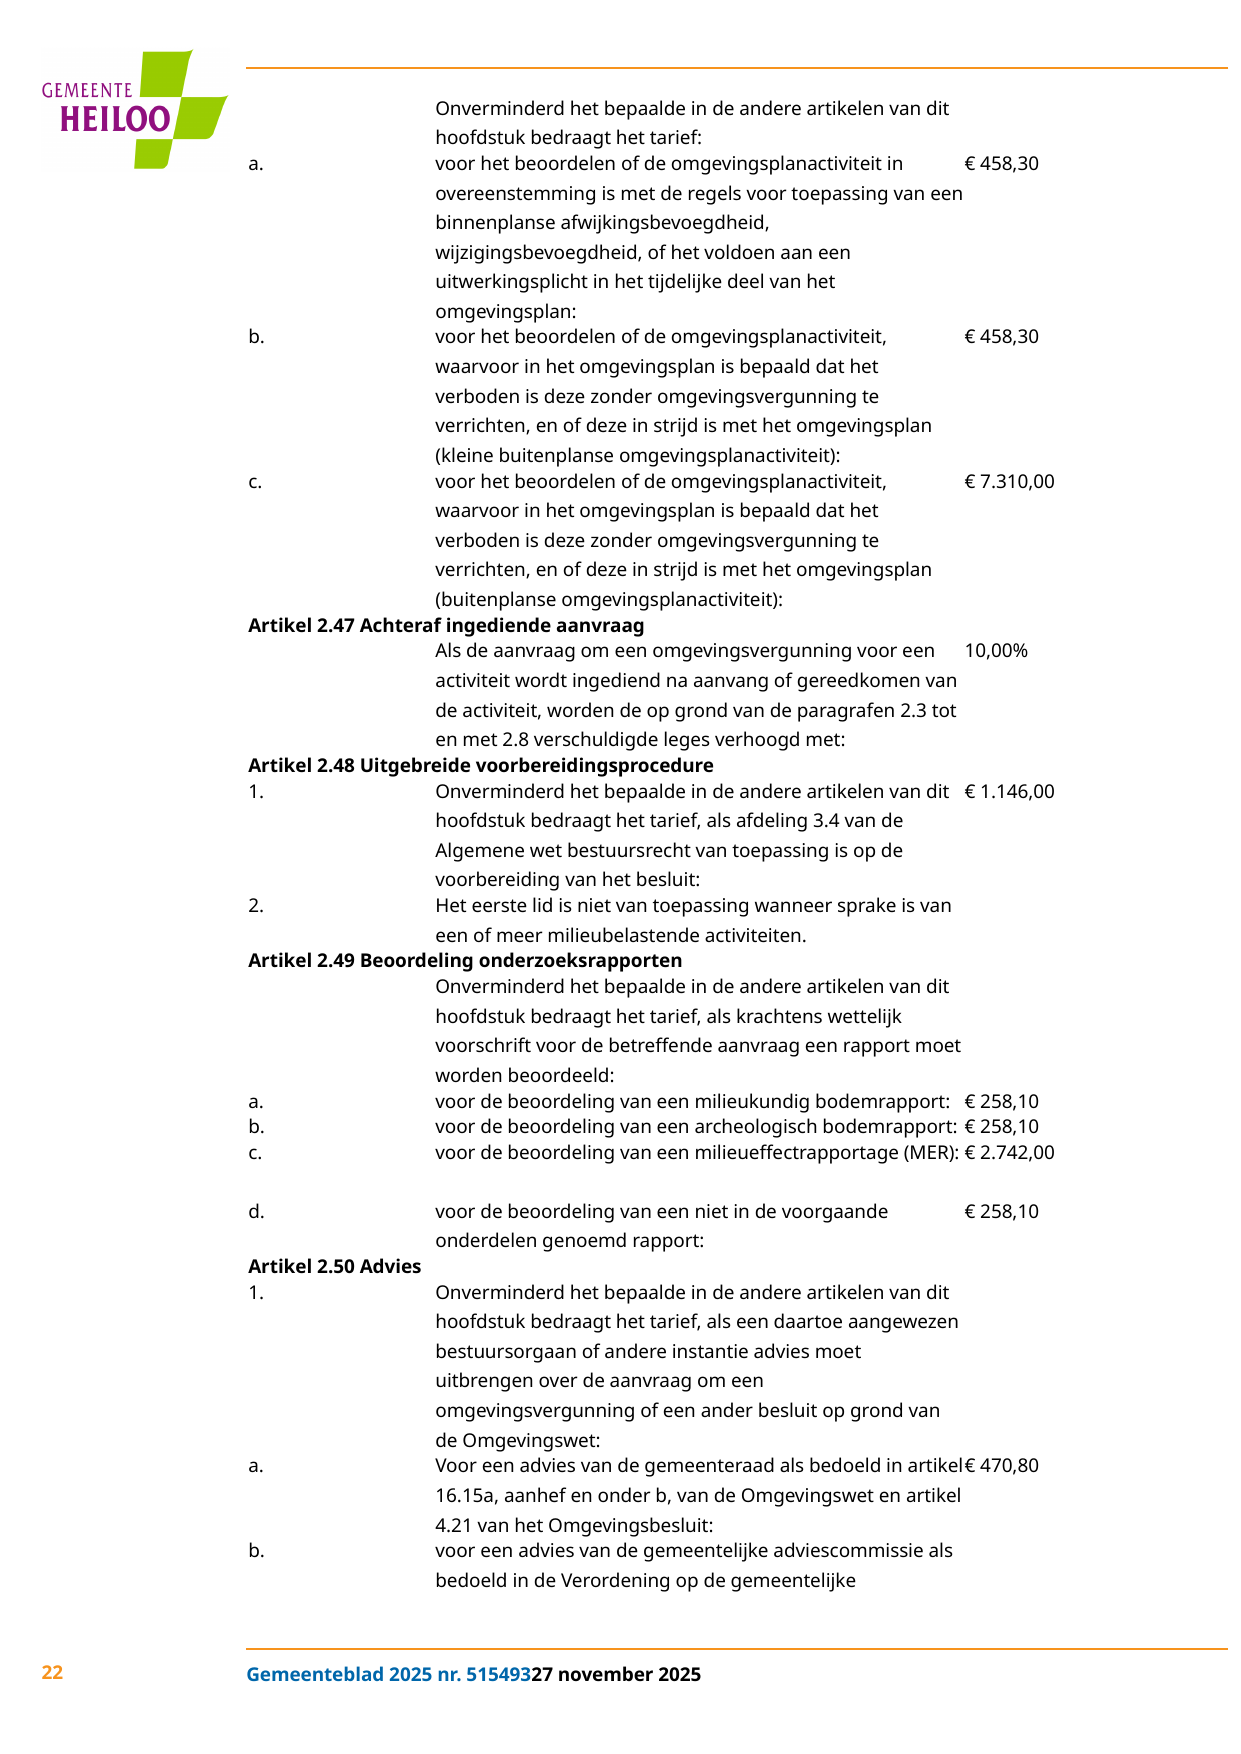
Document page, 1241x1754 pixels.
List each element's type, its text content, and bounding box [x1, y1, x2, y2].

table_header € 258,10 [964, 1198, 1152, 1253]
table_cell € 470,80 [964, 1453, 1152, 1537]
table_cell Artikel 2.48 Uitgebreide voorbereidingsprocedure [248, 752, 964, 778]
table_cell € 7.310,00 [964, 468, 1152, 612]
table_cell € 2.742,00 [964, 1139, 1152, 1165]
table_cell [964, 612, 1152, 638]
table_cell voor de beoordeling van een milieukundig bodemrapport: [435, 1088, 964, 1113]
table_cell Artikel 2.50 Advies [248, 1253, 964, 1279]
table_cell € 258,10 [964, 1114, 1152, 1139]
table_cell voor het beoordelen of de omgevingsplanactiviteit, waarvoor in het omgevingsplan is bepaald dat het verboden is deze zonder omgevingsvergunning te verrichten, en of deze in strijd is met het omgevingsplan (kleine buitenplanse omgevingsplanactiviteit): [435, 324, 964, 468]
table_cell Als de aanvraag om een omgevingsvergunning voor een activiteit wordt ingediend na aanvang of gereedkomen van de activiteit, worden de op grond van de paragrafen 2.3 tot en met 2.8 verschuldigde leges verhoogd met: [435, 638, 964, 752]
table_cell € 1.146,00 [964, 778, 1152, 892]
table_cell Artikel 2.49 Beoordeling onderzoeksrapporten [248, 948, 964, 973]
table_header voor de beoordeling van een niet in de voorgaande onderdelen genoemd rapport: [435, 1198, 964, 1253]
table_cell c. [248, 468, 435, 612]
table_cell a. [248, 150, 435, 324]
table_cell voor het beoordelen of de omgevingsplanactiviteit in overeenstemming is met de regels voor toepassing van een binnenplanse afwijkingsbevoegdheid, wijzigingsbevoegdheid, of het voldoen aan een uitwerkingsplicht in het tijdelijke deel van het omgevingsplan: [435, 150, 964, 324]
table_cell [964, 752, 1152, 778]
table_cell [964, 1253, 1152, 1279]
table_cell a. [248, 1453, 435, 1537]
table_cell [248, 973, 435, 1088]
table_cell Onverminderd het bepaalde in de andere artikelen van dit hoofdstuk bedraagt het tarief: [435, 95, 964, 150]
table_cell [964, 1538, 1152, 1593]
table_cell [248, 638, 435, 752]
table_cell Voor een advies van de gemeenteraad als bedoeld in artikel 16.15a, aanhef en onder b, van de Omgevingswet en artikel 4.21 van het Omgevingsbesluit: [435, 1453, 964, 1537]
table_cell voor de beoordeling van een archeologisch bodemrapport: [435, 1114, 964, 1139]
table_cell voor het beoordelen of de omgevingsplanactiviteit, waarvoor in het omgevingsplan is bepaald dat het verboden is deze zonder omgevingsvergunning te verrichten, en of deze in strijd is met het omgevingsplan (buitenplanse omgevingsplanactiviteit): [435, 468, 964, 612]
table_cell [964, 948, 1152, 973]
table_cell Onverminderd het bepaalde in de andere artikelen van dit hoofdstuk bedraagt het tarief, als afdeling 3.4 van de Algemene wet bestuursrecht van toepassing is op de voorbereiding van het besluit: [435, 778, 964, 892]
table_header d. [248, 1198, 435, 1253]
table_cell € 458,30 [964, 324, 1152, 468]
table_cell 10,00% [964, 638, 1152, 752]
table_cell [248, 95, 435, 150]
table_cell 1. [248, 1279, 435, 1453]
table_cell a. [248, 1088, 435, 1113]
table_cell b. [248, 324, 435, 468]
table_cell b. [248, 1538, 435, 1593]
table_cell Artikel 2.47 Achteraf ingediende aanvraag [248, 612, 964, 638]
table_cell 1. [248, 778, 435, 892]
table_cell 2. [248, 892, 435, 948]
table_cell b. [248, 1114, 435, 1139]
table_cell [964, 973, 1152, 1088]
table_cell [964, 1279, 1152, 1453]
table_cell [964, 95, 1152, 150]
table_cell € 458,30 [964, 150, 1152, 324]
table_cell Onverminderd het bepaalde in de andere artikelen van dit hoofdstuk bedraagt het tarief, als een daartoe aangewezen bestuursorgaan of andere instantie advies moet uitbrengen over de aanvraag om een omgevingsvergunning of een ander besluit op grond van de Omgevingswet: [435, 1279, 964, 1453]
picture [41, 47, 231, 172]
table_cell voor de beoordeling van een milieueffectrapportage (MER): [435, 1139, 964, 1165]
table_cell [964, 892, 1152, 948]
table_cell Onverminderd het bepaalde in de andere artikelen van dit hoofdstuk bedraagt het tarief, als krachtens wettelijk voorschrift voor de betreffende aanvraag een rapport moet worden beoordeeld: [435, 973, 964, 1088]
table_cell voor een advies van de gemeentelijke adviescommissie als bedoeld in de Verordening op de gemeentelijke [435, 1538, 964, 1593]
table_cell € 258,10 [964, 1088, 1152, 1113]
table_cell c. [248, 1139, 435, 1165]
table_cell Het eerste lid is niet van toepassing wanneer sprake is van een of meer milieubelastende activiteiten. [435, 892, 964, 948]
